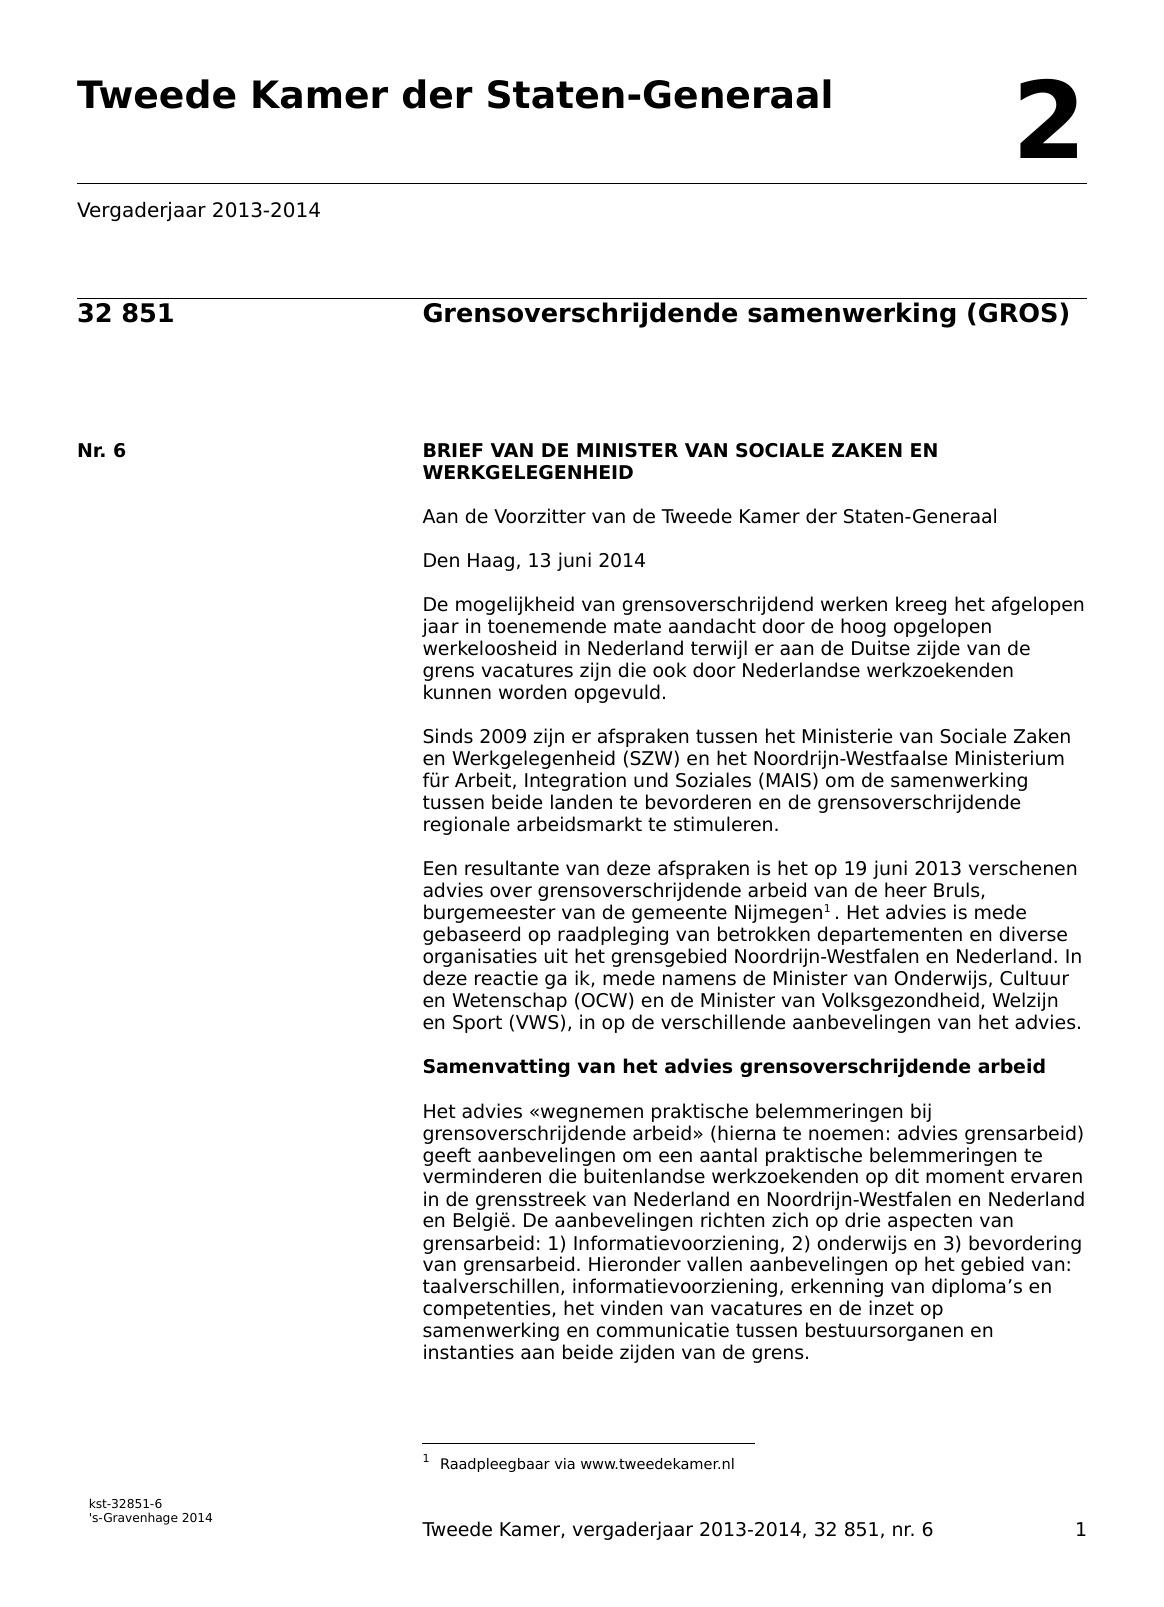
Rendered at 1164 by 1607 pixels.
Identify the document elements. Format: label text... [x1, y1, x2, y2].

subtitle Samenvatting van het advies grensoverschrijdende arbeid [422, 1056, 1087, 1078]
text Den Haag, 13 juni 2014 [422, 550, 1087, 572]
text Sinds 2009 zijn er afspraken tussen het Ministerie van Sociale Zaken en Werkgelegenheid (SZW) en het Noordrijn-Westfaalse Ministerium für Arbeit, Integration und Soziales (MAIS) om de samenwerking tussen beide landen te bevorderen en de grensoverschrijdende regionale arbeidsmarkt te stimuleren. [422, 726, 1087, 836]
subtitle Nr. 6 BRIEF VAN DE MINISTER VAN SOCIALE ZAKEN EN WERKGELEGENHEID [77, 440, 1087, 484]
text De mogelijkheid van grensoverschrijdend werken kreeg het afgelopen jaar in toenemende mate aandacht door de hoog opgelopen werkeloosheid in Nederland terwijl er aan de Duitse zijde van de grens vacatures zijn die ook door Nederlandse werkzoekenden kunnen worden opgevuld. [422, 594, 1087, 704]
text 's-Gravenhage 2014 [88, 1511, 323, 1525]
text Een resultante van deze afspraken is het op 19 juni 2013 verschenen advies over grensoverschrijdende arbeid van de heer Bruls, burgemeester van de gemeente Nijmegen. Het advies is mede gebaseerd op raadpleging van betrokken departementen en diverse organisaties uit het grensgebied Noordrijn-Westfalen en Nederland. In deze reactie ga ik, mede namens de Minister van Onderwijs, Cultuur en Wetenschap (OCW) en de Minister van Volksgezondheid, Welzijn en Sport (VWS), in op de verschillende aanbevelingen van het advies. [422, 858, 1087, 1034]
text Aan de Voorzitter van de Tweede Kamer der Staten-Generaal [422, 506, 1087, 528]
text Het advies «wegnemen praktische belemmeringen bij grensoverschrijdende arbeid» (hierna te noemen: advies grensarbeid) geeft aanbevelingen om een aantal praktische belemmeringen te verminderen die buitenlandse werkzoekenden op dit moment ervaren in de grensstreek van Nederland en Noordrijn-Westfalen en Nederland en België. De aanbevelingen richten zich op drie aspecten van grensarbeid: 1) Informatievoorziening, 2) onderwijs en 3) bevordering van grensarbeid. Hieronder vallen aanbevelingen op het gebied van: taalverschillen, informatievoorziening, erkenning van diploma’s en competenties, het vinden van vacatures en de inzet op samenwerking en communicatie tussen bestuursorganen en instanties aan beide zijden van de grens. [422, 1101, 1087, 1364]
subtitle 32 851 Grensoverschrijdende samenwerking (GROS) [77, 299, 1087, 329]
table_cell Vergaderjaar 2013-2014 [77, 184, 1087, 298]
text kst-32851-6 [88, 1497, 323, 1511]
table_header Tweede Kamer der Staten-Generaal [77, 59, 886, 183]
text Raadpleegbaar via www.tweedekamer.nl [422, 1452, 1087, 1474]
table_header 2 [886, 59, 1087, 183]
